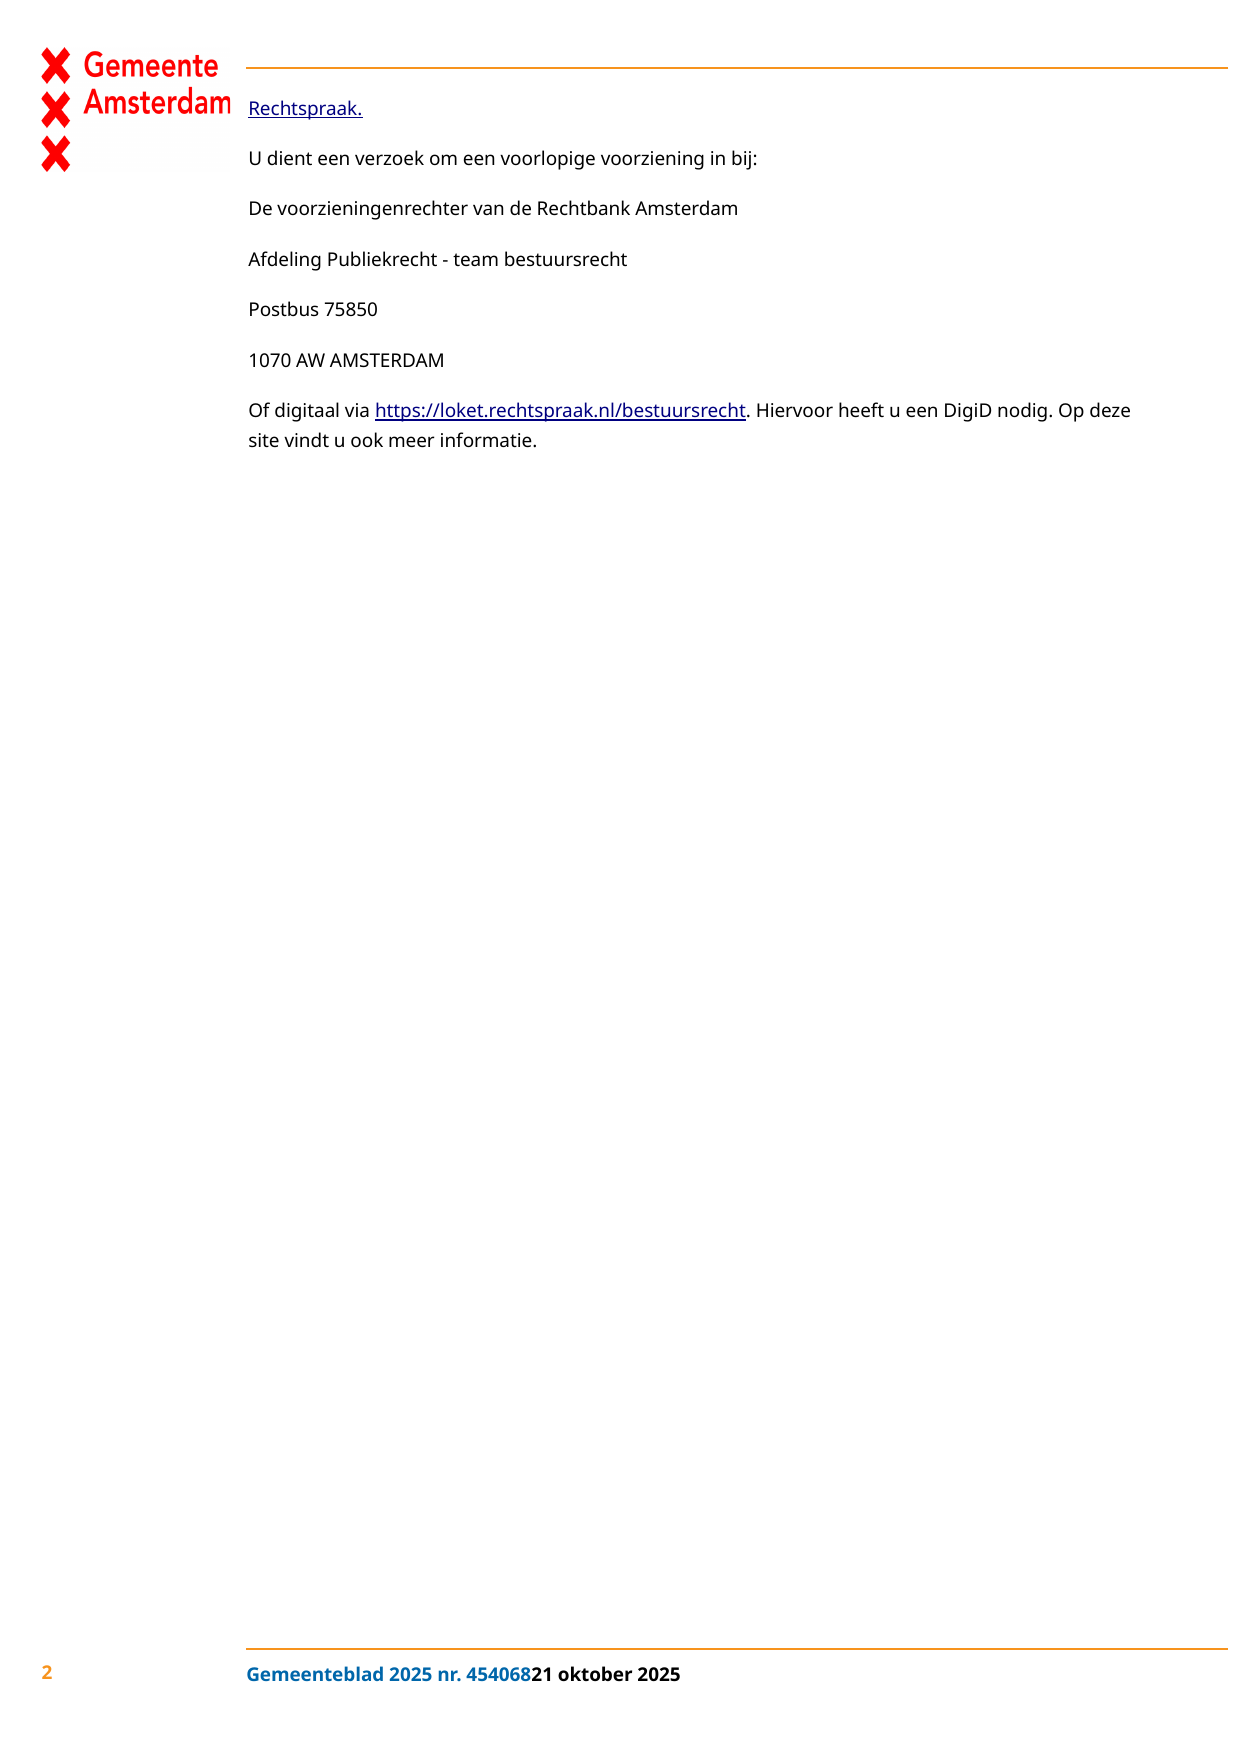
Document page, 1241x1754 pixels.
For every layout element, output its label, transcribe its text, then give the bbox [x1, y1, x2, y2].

text Afdeling Publiekrecht - team bestuursrecht [248, 246, 1152, 272]
text Postbus 75850 [248, 296, 1152, 322]
picture [41, 47, 231, 172]
text Rechtspraak. [248, 95, 1152, 121]
text 1070 AW AMSTERDAM [248, 347, 1152, 373]
text Of digitaal via https://loket.rechtspraak.nl/bestuursrecht. Hiervoor heeft u een DigiD nodig. Op deze site vindt u ook meer informatie. [248, 397, 1152, 453]
text De voorzieningenrechter van de Rechtbank Amsterdam [248, 196, 1152, 221]
text U dient een verzoek om een voorlopige voorziening in bij: [248, 145, 1152, 171]
